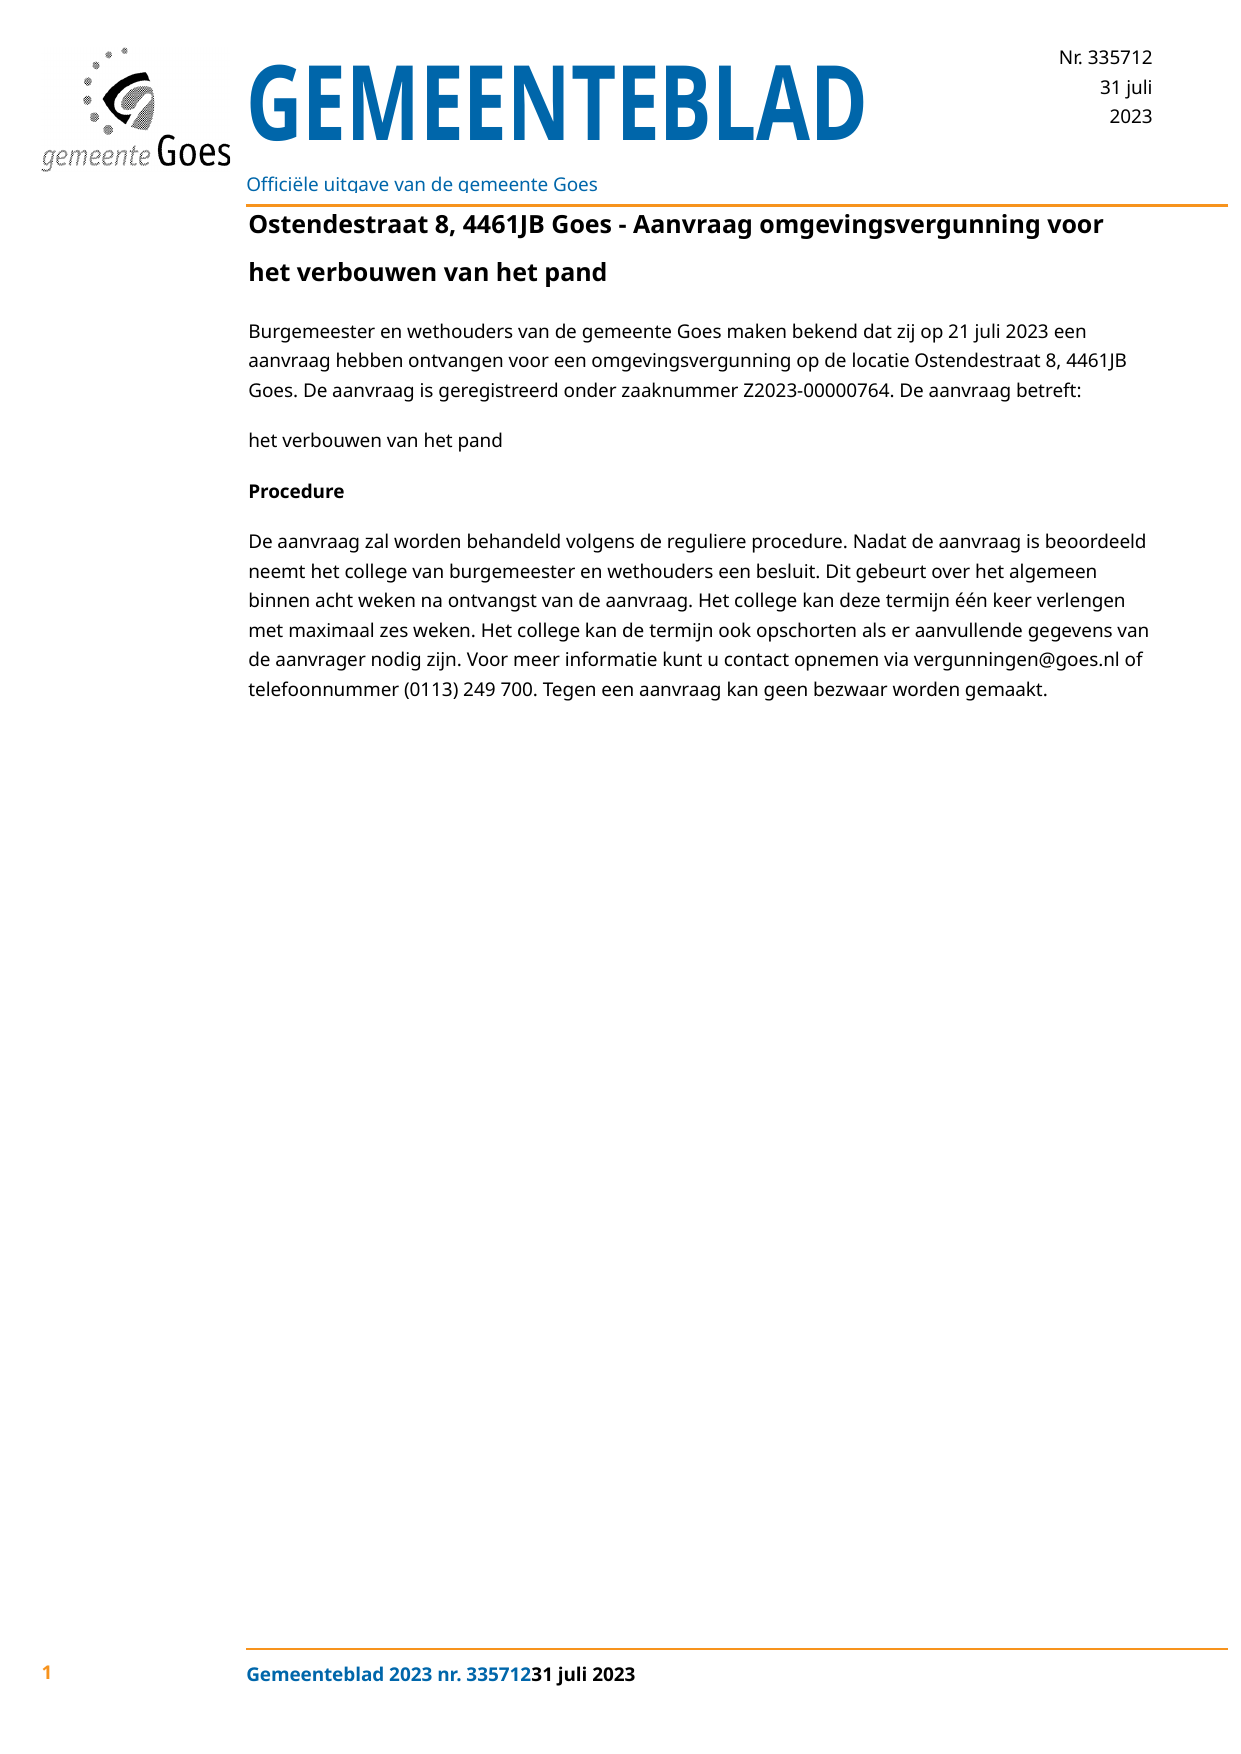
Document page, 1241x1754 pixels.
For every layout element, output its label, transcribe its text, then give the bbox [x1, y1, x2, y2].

picture [41, 47, 231, 172]
text Ostendestraat 8, 4461JB Goes - Aanvraag omgevingsvergunning voor het verbouwen van het pand [248, 207, 1152, 288]
text Burgemeester en wethouders van de gemeente Goes maken bekend dat zij op 21 juli 2023 een aanvraag hebben ontvangen voor een omgevingsvergunning op de locatie Ostendestraat 8, 4461JB Goes. De aanvraag is geregistreerd onder zaaknummer Z2023-00000764. De aanvraag betreft: [248, 318, 1152, 403]
text De aanvraag zal worden behandeld volgens de reguliere procedure. Nadat de aanvraag is beoordeeld neemt het college van burgemeester en wethouders een besluit. Dit gebeurt over het algemeen binnen acht weken na ontvangst van de aanvraag. Het college kan deze termijn één keer verlengen met maximaal zes weken. Het college kan de termijn ook opschorten als er aanvullende gegevens van de aanvrager nodig zijn. Voor meer informatie kunt u contact opnemen via vergunningen@goes.nl of telefoonnummer (0113) 249 700. Tegen een aanvraag kan geen bezwaar worden gemaakt. [248, 528, 1152, 702]
text het verbouwen van het pand [248, 427, 1152, 453]
text Procedure [248, 478, 1152, 504]
